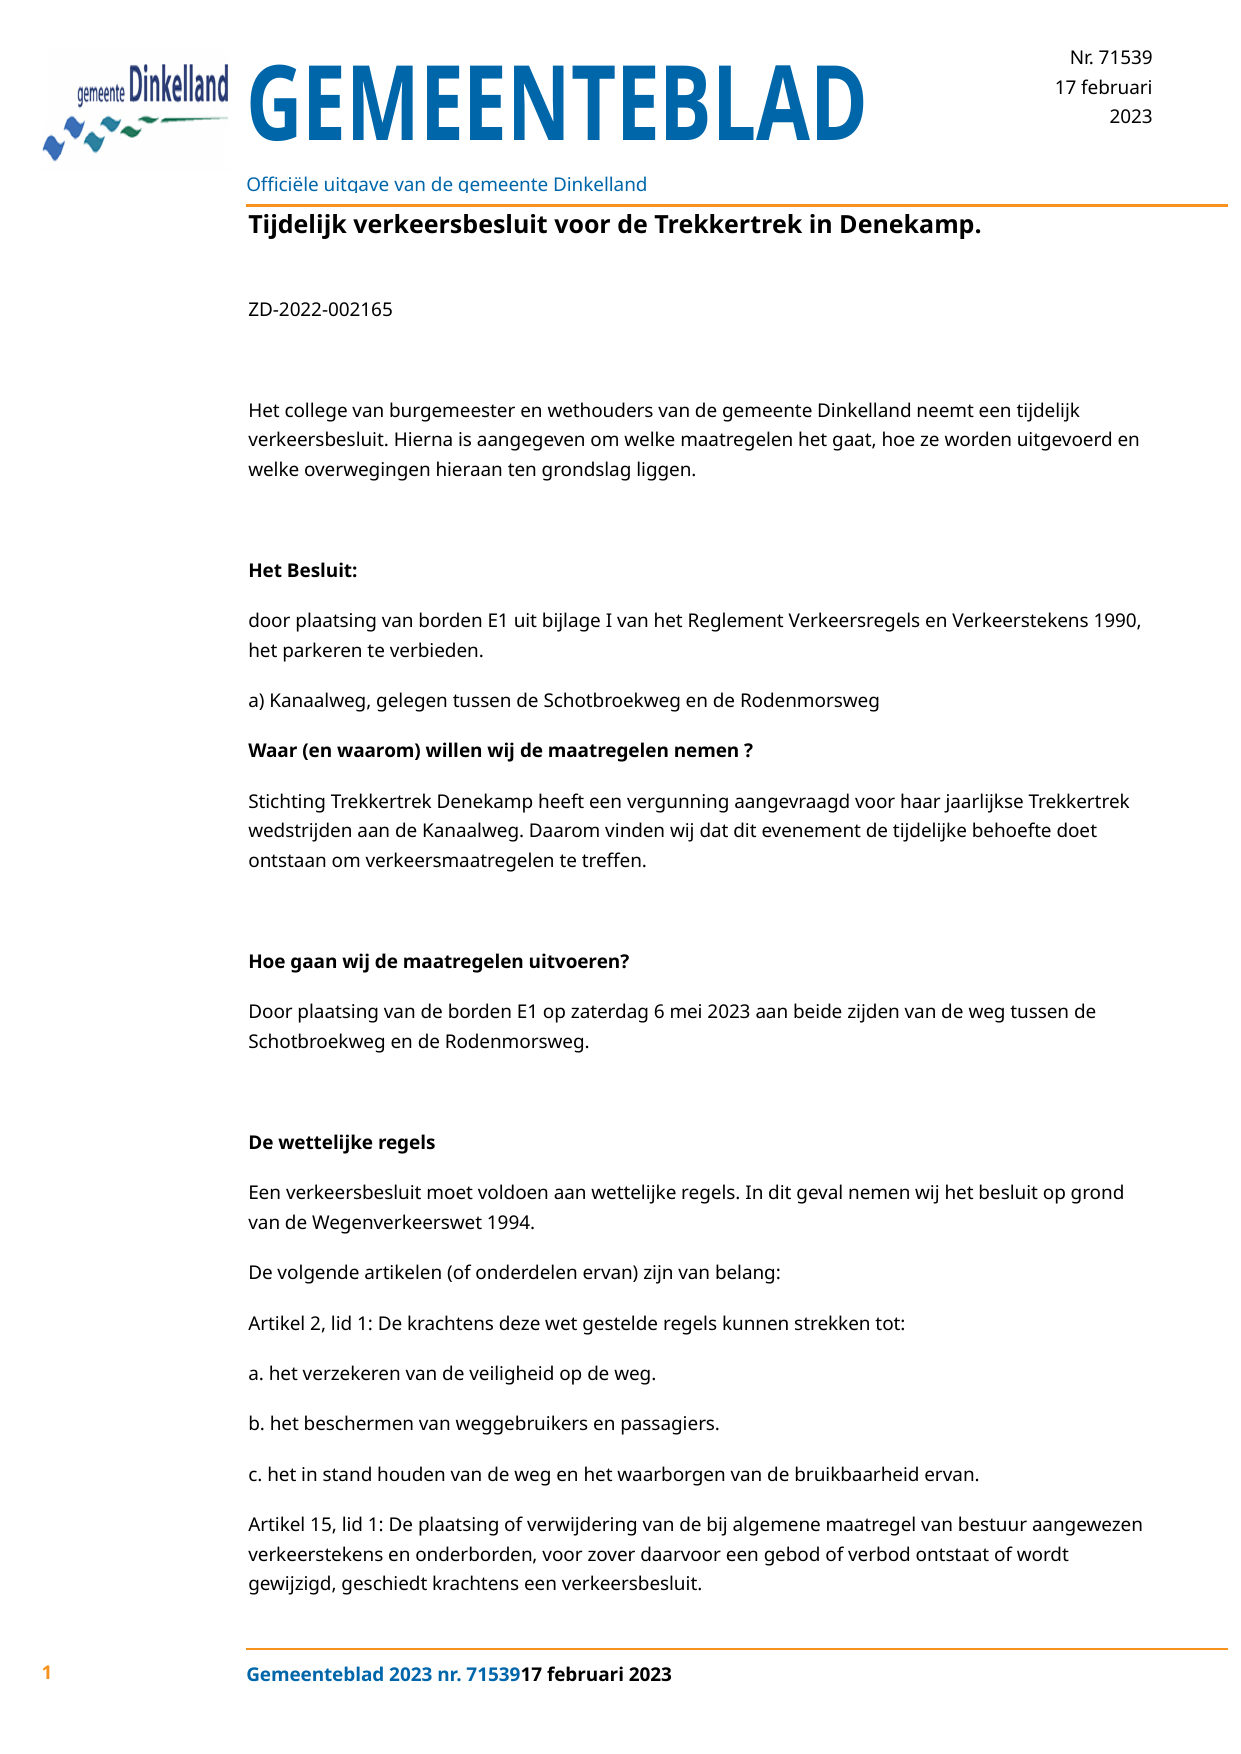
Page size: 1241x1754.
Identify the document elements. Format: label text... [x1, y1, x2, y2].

text De volgende artikelen (of onderdelen ervan) zijn van belang: [248, 1259, 1152, 1285]
text Artikel 15, lid 1: De plaatsing of verwijdering van de bij algemene maatregel van bestuur aangewezen verkeerstekens en onderborden, voor zover daarvoor een gebod of verbod ontstaat of wordt gewijzigd, geschiedt krachtens een verkeersbesluit. [248, 1511, 1152, 1596]
text a) Kanaalweg, gelegen tussen de Schotbroekweg en de Rodenmorsweg [248, 687, 1152, 713]
text Waar (en waarom) willen wij de maatregelen nemen ? [248, 738, 1152, 763]
text Het Besluit: [248, 557, 1152, 583]
text Door plaatsing van de borden E1 op zaterdag 6 mei 2023 aan beide zijden van de weg tussen de Schotbroekweg en de Rodenmorsweg. [248, 998, 1152, 1054]
text a. het verzekeren van de veiligheid op de weg. [248, 1360, 1152, 1386]
picture [41, 47, 231, 172]
text door plaatsing van borden E1 uit bijlage I van het Reglement Verkeersregels en Verkeerstekens 1990, het parkeren te verbieden. [248, 607, 1152, 663]
text b. het beschermen van weggebruikers en passagiers. [248, 1411, 1152, 1436]
text De wettelijke regels [248, 1129, 1152, 1155]
text Een verkeersbesluit moet voldoen aan wettelijke regels. In dit geval nemen wij het besluit op grond van de Wegenverkeerswet 1994. [248, 1179, 1152, 1235]
text c. het in stand houden van de weg en het waarborgen van de bruikbaarheid ervan. [248, 1461, 1152, 1487]
text Tijdelijk verkeersbesluit voor de Trekkertrek in Denekamp. [248, 207, 1152, 241]
text Stichting Trekkertrek Denekamp heeft een vergunning aangevraagd voor haar jaarlijkse Trekkertrek wedstrijden aan de Kanaalweg. Daarom vinden wij dat dit evenement de tijdelijke behoefte doet ontstaan om verkeersmaatregelen te treffen. [248, 788, 1152, 873]
text Artikel 2, lid 1: De krachtens deze wet gestelde regels kunnen strekken tot: [248, 1310, 1152, 1336]
text ZD-2022-002165 [248, 296, 1152, 322]
text Het college van burgemeester en wethouders van de gemeente Dinkelland neemt een tijdelijk verkeersbesluit. Hierna is aangegeven om welke maatregelen het gaat, hoe ze worden uitgevoerd en welke overwegingen hieraan ten grondslag liggen. [248, 397, 1152, 482]
text Hoe gaan wij de maatregelen uitvoeren? [248, 948, 1152, 974]
